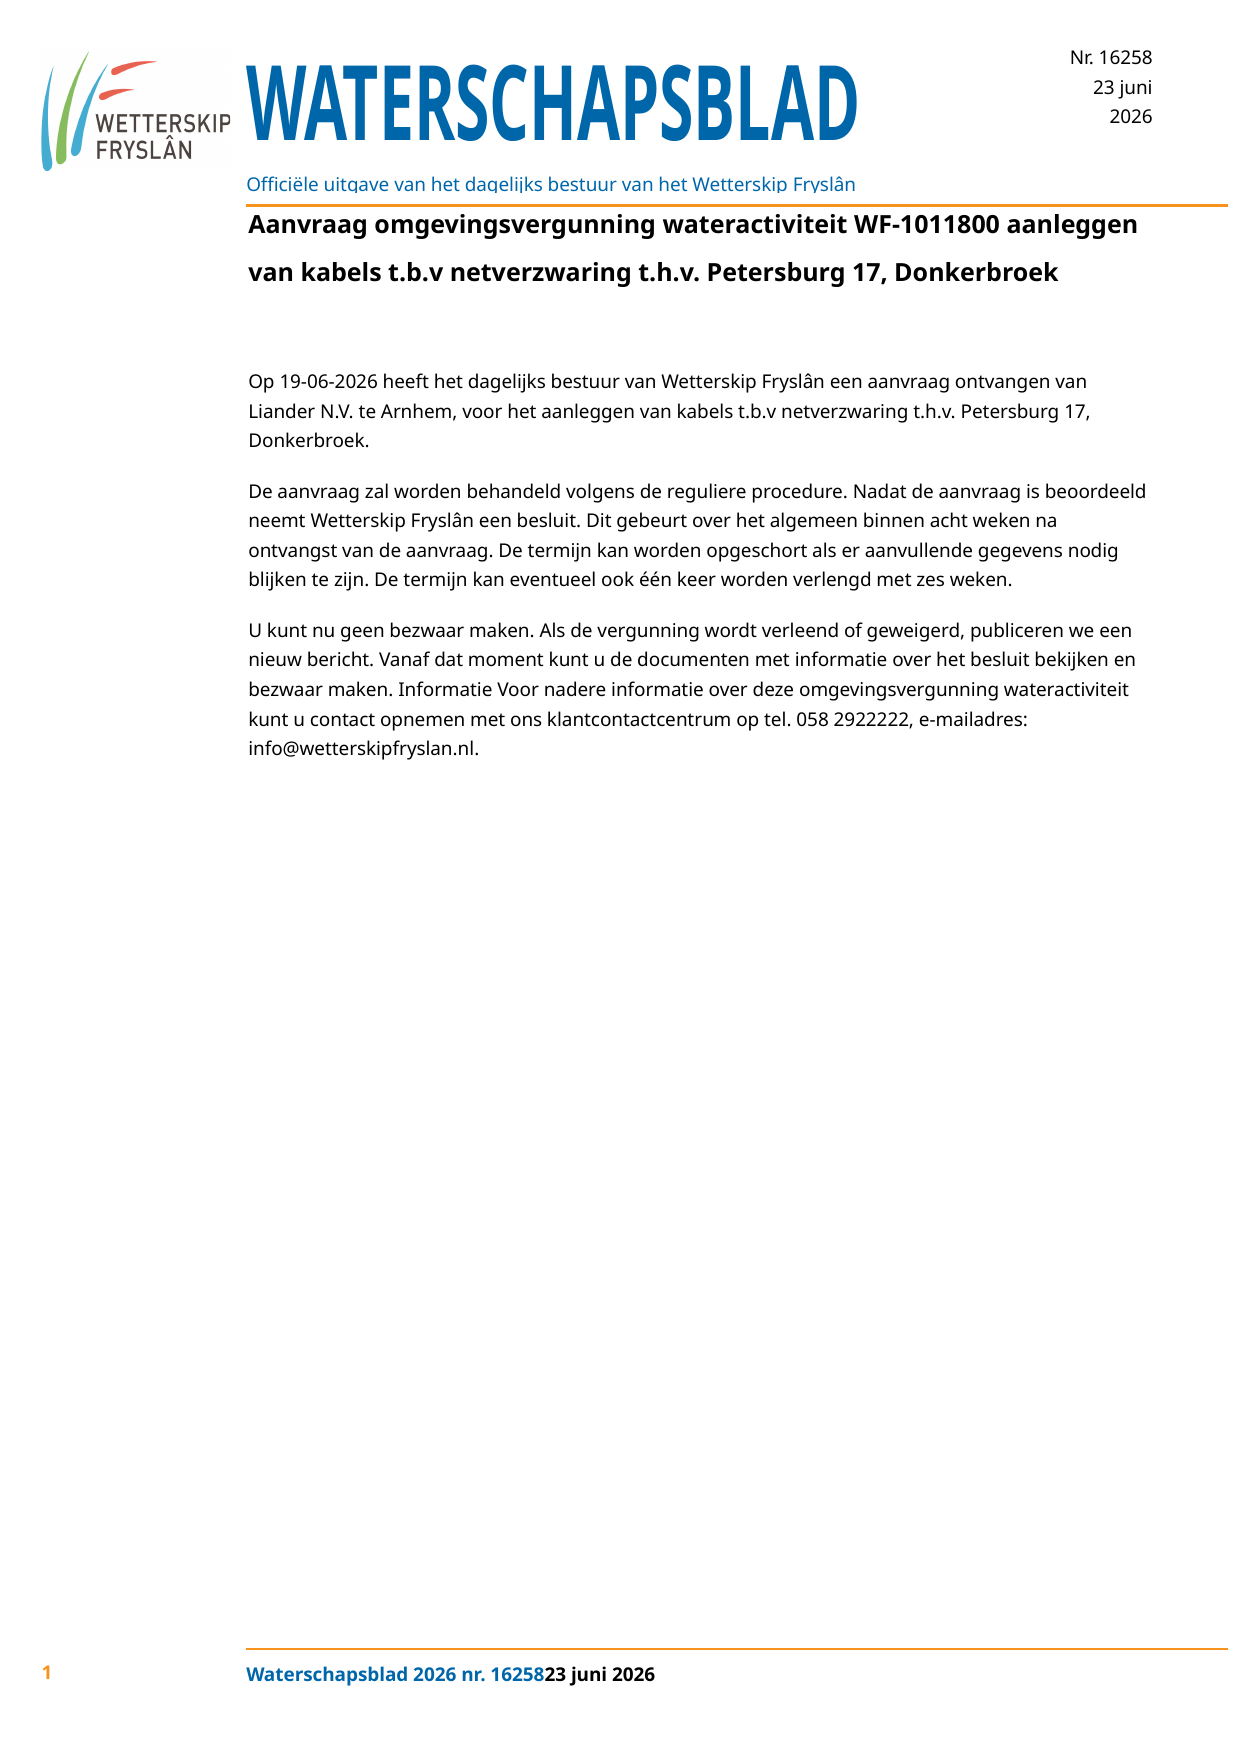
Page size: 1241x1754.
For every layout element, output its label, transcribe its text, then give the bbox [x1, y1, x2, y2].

text De aanvraag zal worden behandeld volgens de reguliere procedure. Nadat de aanvraag is beoordeeld neemt Wetterskip Fryslân een besluit. Dit gebeurt over het algemeen binnen acht weken na ontvangst van de aanvraag. De termijn kan worden opgeschort als er aanvullende gegevens nodig blijken te zijn. De termijn kan eventueel ook één keer worden verlengd met zes weken. [248, 478, 1152, 592]
picture [41, 47, 231, 172]
text Aanvraag omgevingsvergunning wateractiviteit WF-1011800 aanleggen van kabels t.b.v netverzwaring t.h.v. Petersburg 17, Donkerbroek [248, 207, 1152, 288]
text Op 19-06-2026 heeft het dagelijks bestuur van Wetterskip Fryslân een aanvraag ontvangen van Liander N.V. te Arnhem, voor het aanleggen van kabels t.b.v netverzwaring t.h.v. Petersburg 17, Donkerbroek. [248, 368, 1152, 453]
text U kunt nu geen bezwaar maken. Als de vergunning wordt verleend of geweigerd, publiceren we een nieuw bericht. Vanaf dat moment kunt u de documenten met informatie over het besluit bekijken en bezwaar maken. Informatie Voor nadere informatie over deze omgevingsvergunning wateractiviteit kunt u contact opnemen met ons klantcontactcentrum op tel. 058 2922222, e-mailadres: info@wetterskipfryslan.nl. [248, 617, 1152, 761]
